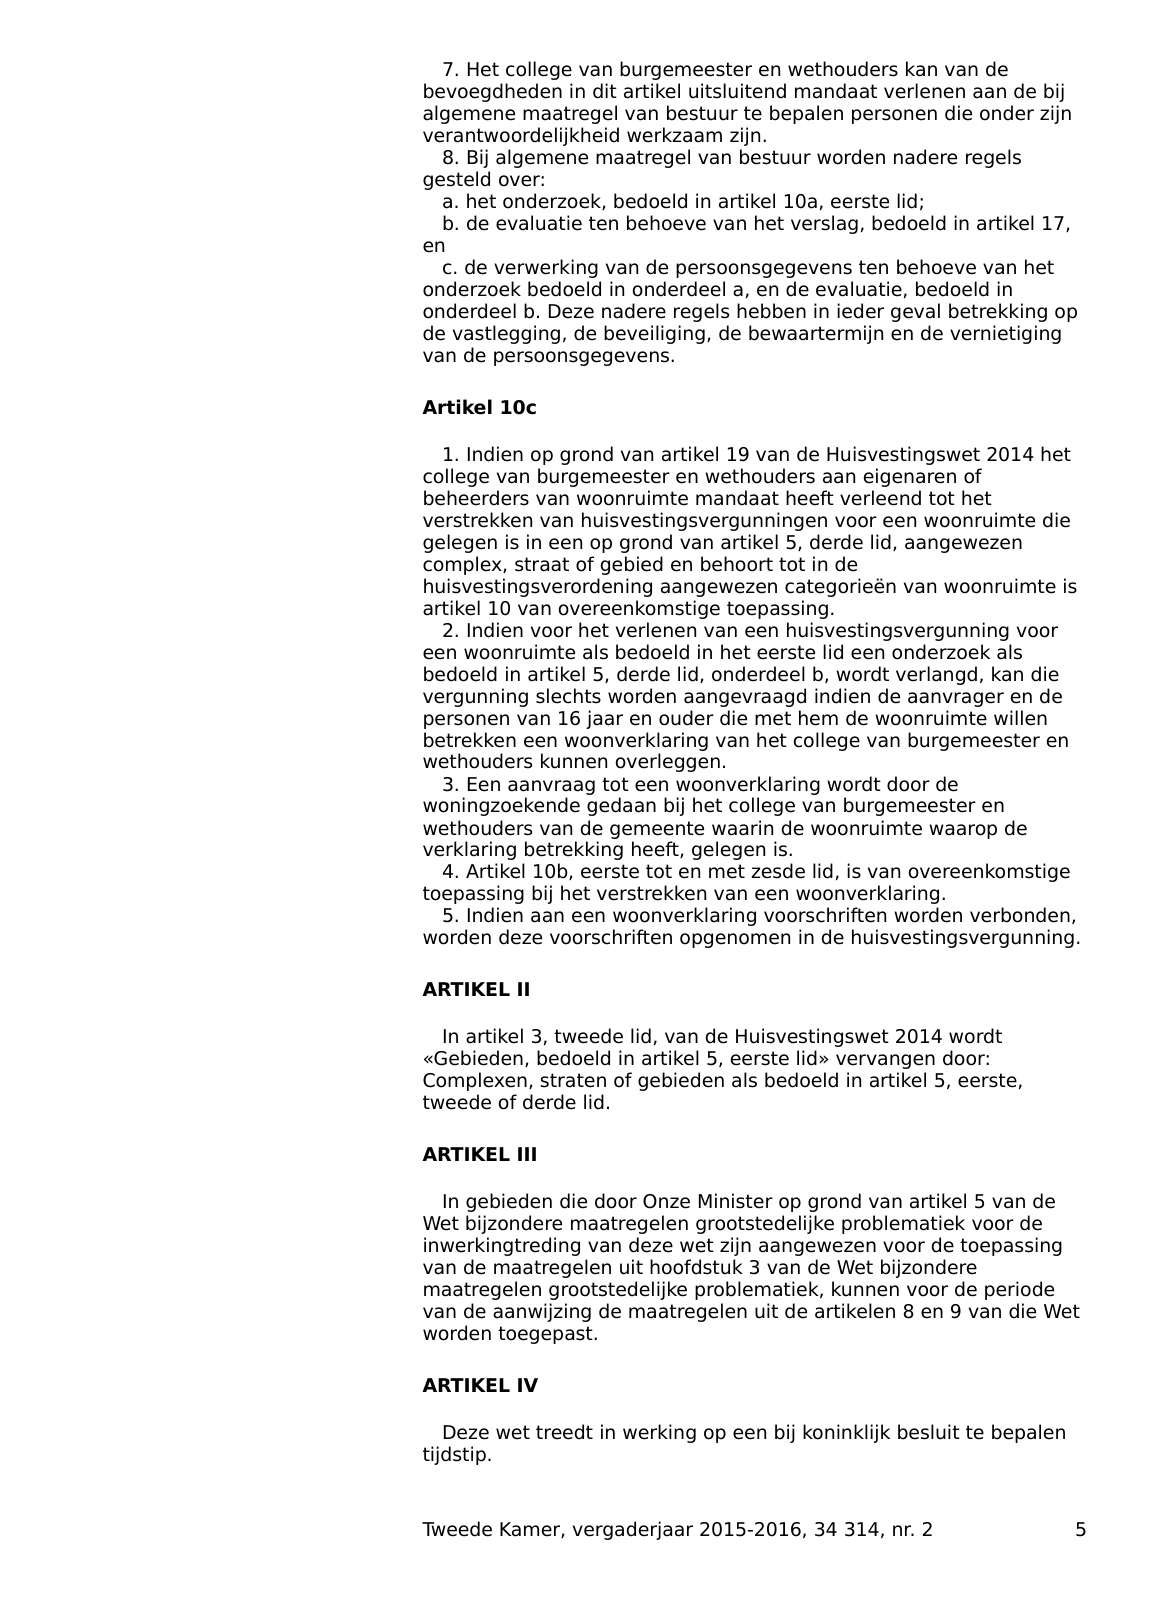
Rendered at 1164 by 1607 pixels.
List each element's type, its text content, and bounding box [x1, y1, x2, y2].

text In artikel 3, tweede lid, van de Huisvestingswet 2014 wordt «Gebieden, bedoeld in artikel 5, eerste lid» vervangen door: Complexen, straten of gebieden als bedoeld in artikel 5, eerste, tweede of derde lid. [422, 1026, 1087, 1114]
subtitle Artikel 10c [422, 397, 1087, 419]
text 3. Een aanvraag tot een woonverklaring wordt door de woningzoekende gedaan bij het college van burgemeester en wethouders van de gemeente waarin de woonruimte waarop de verklaring betrekking heeft, gelegen is. [422, 773, 1087, 861]
subtitle ARTIKEL III [422, 1144, 1087, 1166]
text c. de verwerking van de persoonsgegevens ten behoeve van het onderzoek bedoeld in onderdeel a, en de evaluatie, bedoeld in onderdeel b. Deze nadere regels hebben in ieder geval betrekking op de vastlegging, de beveiliging, de bewaartermijn en de vernietiging van de persoonsgegevens. [422, 257, 1087, 367]
text 8. Bij algemene maatregel van bestuur worden nadere regels gesteld over: [422, 147, 1087, 191]
subtitle ARTIKEL II [422, 979, 1087, 1001]
text 4. Artikel 10b, eerste tot en met zesde lid, is van overeenkomstige toepassing bij het verstrekken van een woonverklaring. [422, 861, 1087, 905]
text Deze wet treedt in werking op een bij koninklijk besluit te bepalen tijdstip. [422, 1422, 1087, 1466]
text 1. Indien op grond van artikel 19 van de Huisvestingswet 2014 het college van burgemeester en wethouders aan eigenaren of beheerders van woonruimte mandaat heeft verleend tot het verstrekken van huisvestingsvergunningen voor een woonruimte die gelegen is in een op grond van artikel 5, derde lid, aangewezen complex, straat of gebied en behoort tot in de huisvestingsverordening aangewezen categorieën van woonruimte is artikel 10 van overeenkomstige toepassing. [422, 444, 1087, 619]
text b. de evaluatie ten behoeve van het verslag, bedoeld in artikel 17, en [422, 213, 1087, 257]
subtitle ARTIKEL IV [422, 1375, 1087, 1397]
text In gebieden die door Onze Minister op grond van artikel 5 van de Wet bijzondere maatregelen grootstedelijke problematiek voor de inwerkingtreding van deze wet zijn aangewezen voor de toepassing van de maatregelen uit hoofdstuk 3 van de Wet bijzondere maatregelen grootstedelijke problematiek, kunnen voor de periode van de aanwijzing de maatregelen uit de artikelen 8 en 9 van die Wet worden toegepast. [422, 1191, 1087, 1345]
text 2. Indien voor het verlenen van een huisvestingsvergunning voor een woonruimte als bedoeld in het eerste lid een onderzoek als bedoeld in artikel 5, derde lid, onderdeel b, wordt verlangd, kan die vergunning slechts worden aangevraagd indien de aanvrager en de personen van 16 jaar en ouder die met hem de woonruimte willen betrekken een woonverklaring van het college van burgemeester en wethouders kunnen overleggen. [422, 619, 1087, 773]
text a. het onderzoek, bedoeld in artikel 10a, eerste lid; [422, 191, 1087, 213]
text 5. Indien aan een woonverklaring voorschriften worden verbonden, worden deze voorschriften opgenomen in de huisvestingsvergunning. [422, 905, 1087, 949]
text 7. Het college van burgemeester en wethouders kan van de bevoegdheden in dit artikel uitsluitend mandaat verlenen aan de bij algemene maatregel van bestuur te bepalen personen die onder zijn verantwoordelijkheid werkzaam zijn. [422, 59, 1087, 147]
